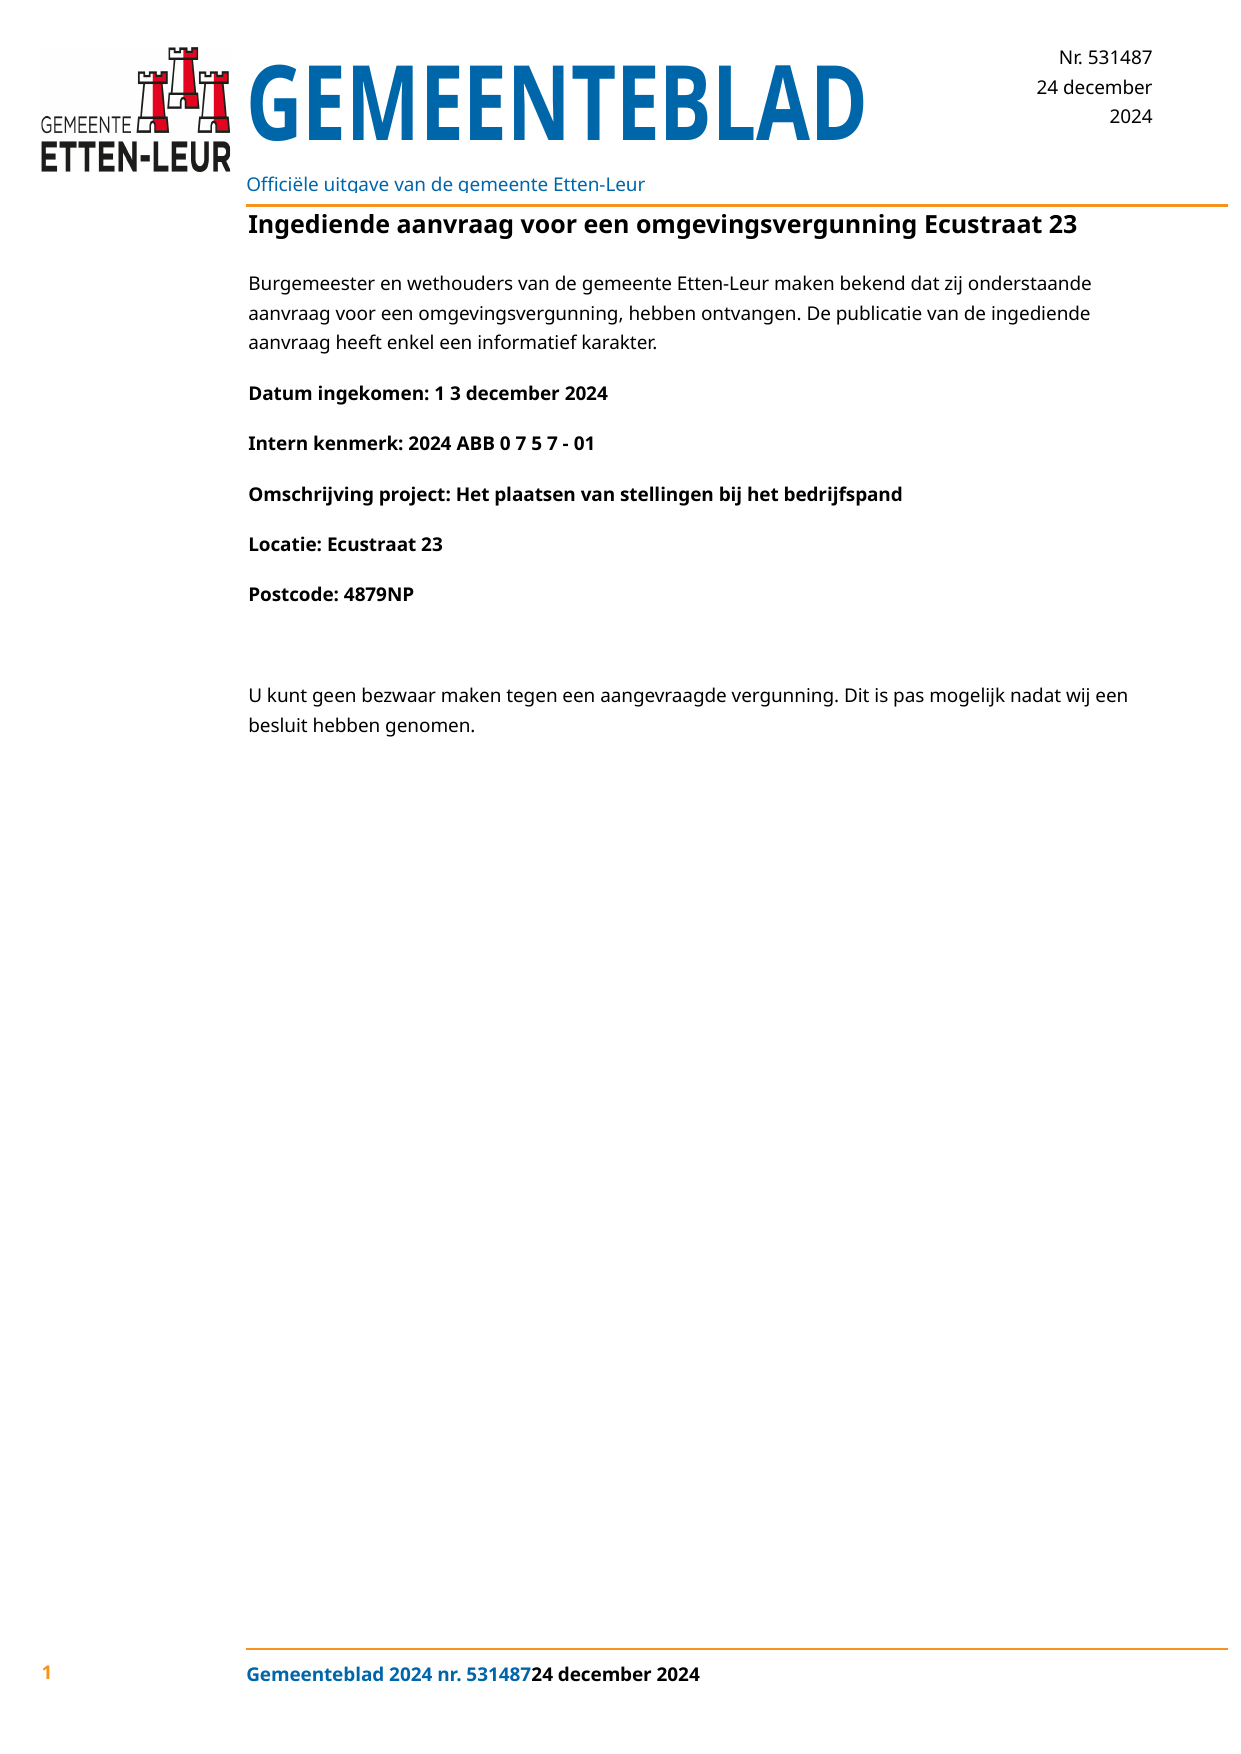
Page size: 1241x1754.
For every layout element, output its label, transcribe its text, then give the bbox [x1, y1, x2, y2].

text Datum ingekomen: 1 3 december 2024 [248, 380, 1152, 406]
text Burgemeester en wethouders van de gemeente Etten-Leur maken bekend dat zij onderstaande aanvraag voor een omgevingsvergunning, hebben ontvangen. De publicatie van de ingediende aanvraag heeft enkel een informatief karakter. [248, 270, 1152, 355]
text Locatie: Ecustraat 23 [248, 531, 1152, 557]
text Omschrijving project: Het plaatsen van stellingen bij het bedrijfspand [248, 481, 1152, 506]
text U kunt geen bezwaar maken tegen een aangevraagde vergunning. Dit is pas mogelijk nadat wij een besluit hebben genomen. [248, 682, 1152, 738]
picture [41, 47, 231, 172]
text Ingediende aanvraag voor een omgevingsvergunning Ecustraat 23 [248, 207, 1152, 241]
text Postcode: 4879NP [248, 582, 1152, 607]
text Intern kenmerk: 2024 ABB 0 7 5 7 - 01 [248, 430, 1152, 456]
